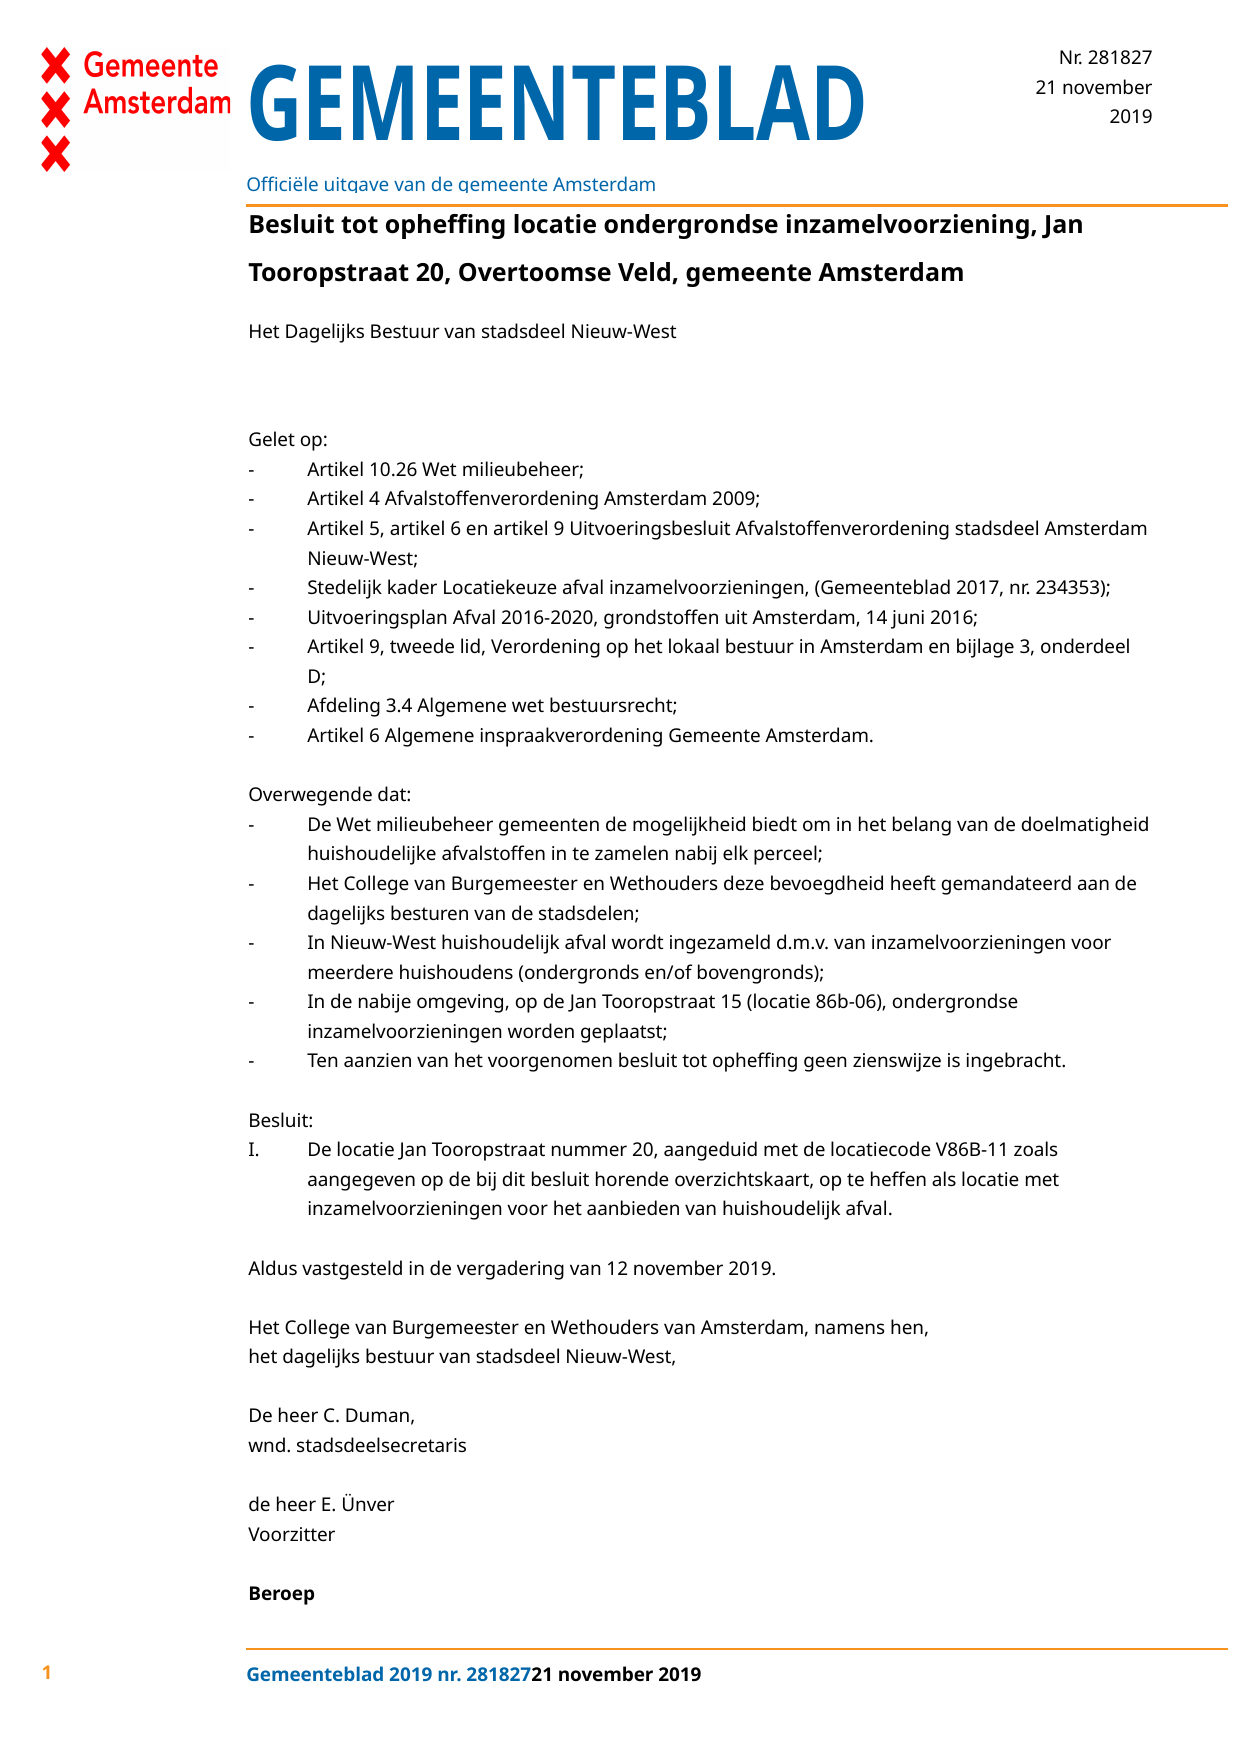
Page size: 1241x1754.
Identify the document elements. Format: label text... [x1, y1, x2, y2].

list Afdeling 3.4 Algemene wet bestuursrecht; [248, 693, 1152, 718]
text De heer C. Duman, [248, 1403, 1152, 1428]
text de heer E. Ünver [248, 1491, 1152, 1517]
text Aldus vastgesteld in de vergadering van 12 november 2019. [248, 1255, 1152, 1280]
text Het Dagelijks Bestuur van stadsdeel Nieuw-West [248, 318, 1152, 344]
list De Wet milieubeheer gemeenten de mogelijkheid biedt om in het belang van de doelmatigheid huishoudelijke afvalstoffen in te zamelen nabij elk perceel; [248, 811, 1152, 866]
list Het College van Burgemeester en Wethouders deze bevoegdheid heeft gemandateerd aan de dagelijks besturen van de stadsdelen; [248, 870, 1152, 925]
list Stedelijk kader Locatiekeuze afval inzamelvoorzieningen, (Gemeenteblad 2017, nr. 234353); [248, 574, 1152, 600]
picture [41, 47, 231, 172]
list Ten aanzien van het voorgenomen besluit tot opheffing geen zienswijze is ingebracht. [248, 1048, 1152, 1073]
list Artikel 5, artikel 6 en artikel 9 Uitvoeringsbesluit Afvalstoffenverordening stadsdeel Amsterdam Nieuw-West; [248, 515, 1152, 570]
text Beroep [248, 1580, 1152, 1606]
text het dagelijks bestuur van stadsdeel Nieuw-West, [248, 1343, 1152, 1369]
list In Nieuw-West huishoudelijk afval wordt ingezameld d.m.v. van inzamelvoorzieningen voor meerdere huishoudens (ondergronds en/of bovengronds); [248, 929, 1152, 984]
list Uitvoeringsplan Afval 2016-2020, grondstoffen uit Amsterdam, 14 juni 2016; [248, 604, 1152, 629]
list Artikel 10.26 Wet milieubeheer; [248, 456, 1152, 482]
text wnd. stadsdeelsecretaris [248, 1432, 1152, 1458]
text Gelet op: [248, 426, 1152, 452]
text Besluit: [248, 1107, 1152, 1132]
list Artikel 4 Afvalstoffenverordening Amsterdam 2009; [248, 486, 1152, 511]
text Overwegende dat: [248, 781, 1152, 807]
text Voorzitter [248, 1521, 1152, 1547]
text Het College van Burgemeester en Wethouders van Amsterdam, namens hen, [248, 1314, 1152, 1339]
text Besluit tot opheffing locatie ondergrondse inzamelvoorziening, Jan Tooropstraat 20, Overtoomse Veld, gemeente Amsterdam [248, 207, 1152, 288]
list In de nabije omgeving, op de Jan Tooropstraat 15 (locatie 86b-06), ondergrondse inzamelvoorzieningen worden geplaatst; [248, 988, 1152, 1044]
list De locatie Jan Tooropstraat nummer 20, aangeduid met de locatiecode V86B-11 zoals aangegeven op de bij dit besluit horende overzichtskaart, op te heffen als locatie met inzamelvoorzieningen voor het aanbieden van huishoudelijk afval. [248, 1136, 1152, 1221]
list Artikel 6 Algemene inspraakverordening Gemeente Amsterdam. [248, 722, 1152, 748]
list Artikel 9, tweede lid, Verordening op het lokaal bestuur in Amsterdam en bijlage 3, onderdeel D; [248, 633, 1152, 689]
